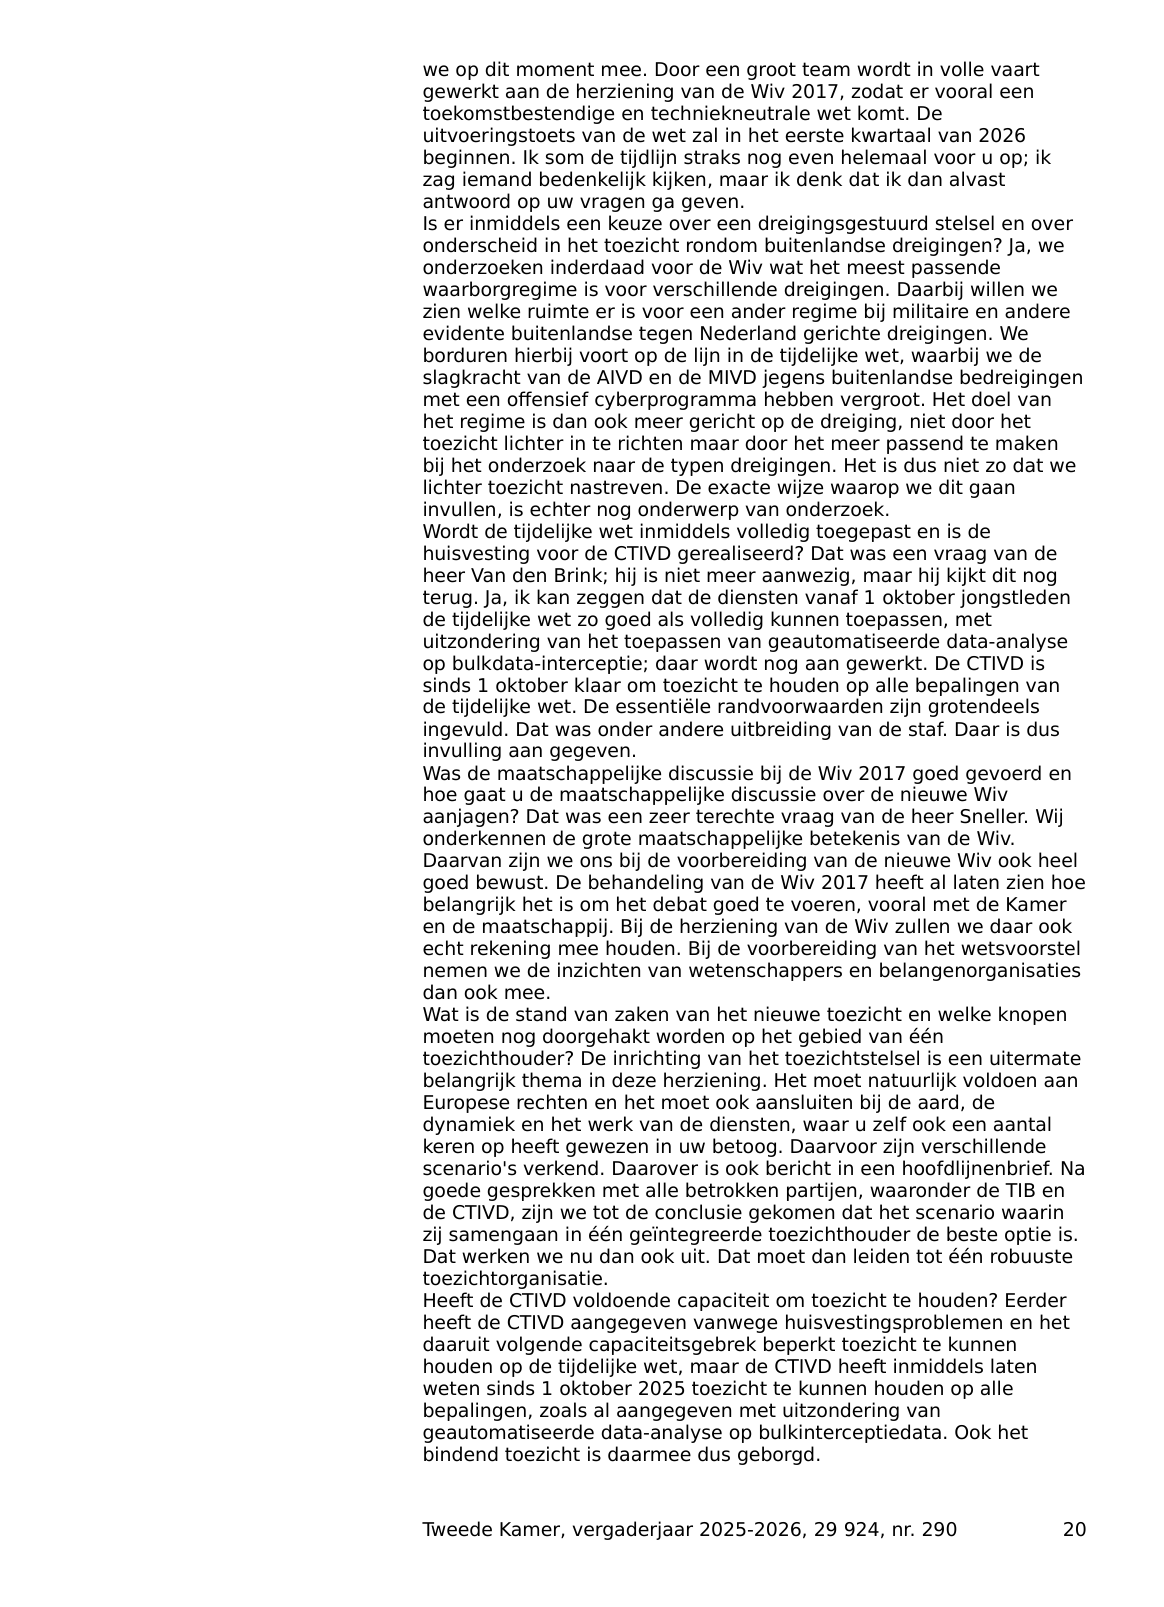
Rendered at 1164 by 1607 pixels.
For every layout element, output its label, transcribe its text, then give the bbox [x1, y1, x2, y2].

text Was de maatschappelijke discussie bij de Wiv 2017 goed gevoerd en hoe gaat u de maatschappelijke discussie over de nieuwe Wiv aanjagen? Dat was een zeer terechte vraag van de heer Sneller. Wij onderkennen de grote maatschappelijke betekenis van de Wiv. Daarvan zijn we ons bij de voorbereiding van de nieuwe Wiv ook heel goed bewust. De behandeling van de Wiv 2017 heeft al laten zien hoe belangrijk het is om het debat goed te voeren, vooral met de Kamer en de maatschappij. Bij de herziening van de Wiv zullen we daar ook echt rekening mee houden. Bij de voorbereiding van het wetsvoorstel nemen we de inzichten van wetenschappers en belangenorganisaties dan ook mee. [422, 762, 1087, 1004]
text Is er inmiddels een keuze over een dreigingsgestuurd stelsel en over onderscheid in het toezicht rondom buitenlandse dreigingen? Ja, we onderzoeken inderdaad voor de Wiv wat het meest passende waarborgregime is voor verschillende dreigingen. Daarbij willen we zien welke ruimte er is voor een ander regime bij militaire en andere evidente buitenlandse tegen Nederland gerichte dreigingen. We borduren hierbij voort op de lijn in de tijdelijke wet, waarbij we de slagkracht van de AIVD en de MIVD jegens buitenlandse bedreigingen met een offensief cyberprogramma hebben vergroot. Het doel van het regime is dan ook meer gericht op de dreiging, niet door het toezicht lichter in te richten maar door het meer passend te maken bij het onderzoek naar de typen dreigingen. Het is dus niet zo dat we lichter toezicht nastreven. De exacte wijze waarop we dit gaan invullen, is echter nog onderwerp van onderzoek. [422, 213, 1087, 521]
text Heeft de CTIVD voldoende capaciteit om toezicht te houden? Eerder heeft de CTIVD aangegeven vanwege huisvestingsproblemen en het daaruit volgende capaciteitsgebrek beperkt toezicht te kunnen houden op de tijdelijke wet, maar de CTIVD heeft inmiddels laten weten sinds 1 oktober 2025 toezicht te kunnen houden op alle bepalingen, zoals al aangegeven met uitzondering van geautomatiseerde data-analyse op bulkinterceptiedata. Ook het bindend toezicht is daarmee dus geborgd. [422, 1290, 1087, 1466]
text Wat is de stand van zaken van het nieuwe toezicht en welke knopen moeten nog doorgehakt worden op het gebied van één toezichthouder? De inrichting van het toezichtstelsel is een uitermate belangrijk thema in deze herziening. Het moet natuurlijk voldoen aan Europese rechten en het moet ook aansluiten bij de aard, de dynamiek en het werk van de diensten, waar u zelf ook een aantal keren op heeft gewezen in uw betoog. Daarvoor zijn verschillende scenario's verkend. Daarover is ook bericht in een hoofdlijnenbrief. Na goede gesprekken met alle betrokken partijen, waaronder de TIB en de CTIVD, zijn we tot de conclusie gekomen dat het scenario waarin zij samengaan in één geïntegreerde toezichthouder de beste optie is. Dat werken we nu dan ook uit. Dat moet dan leiden tot één robuuste toezichtorganisatie. [422, 1004, 1087, 1290]
text Wordt de tijdelijke wet inmiddels volledig toegepast en is de huisvesting voor de CTIVD gerealiseerd? Dat was een vraag van de heer Van den Brink; hij is niet meer aanwezig, maar hij kijkt dit nog terug. Ja, ik kan zeggen dat de diensten vanaf 1 oktober jongstleden de tijdelijke wet zo goed als volledig kunnen toepassen, met uitzondering van het toepassen van geautomatiseerde data-analyse op bulkdata-interceptie; daar wordt nog aan gewerkt. De CTIVD is sinds 1 oktober klaar om toezicht te houden op alle bepalingen van de tijdelijke wet. De essentiële randvoorwaarden zijn grotendeels ingevuld. Dat was onder andere uitbreiding van de staf. Daar is dus invulling aan gegeven. [422, 521, 1087, 762]
text we op dit moment mee. Door een groot team wordt in volle vaart gewerkt aan de herziening van de Wiv 2017, zodat er vooral een toekomstbestendige en techniekneutrale wet komt. De uitvoeringstoets van de wet zal in het eerste kwartaal van 2026 beginnen. Ik som de tijdlijn straks nog even helemaal voor u op; ik zag iemand bedenkelijk kijken, maar ik denk dat ik dan alvast antwoord op uw vragen ga geven. [422, 59, 1087, 213]
